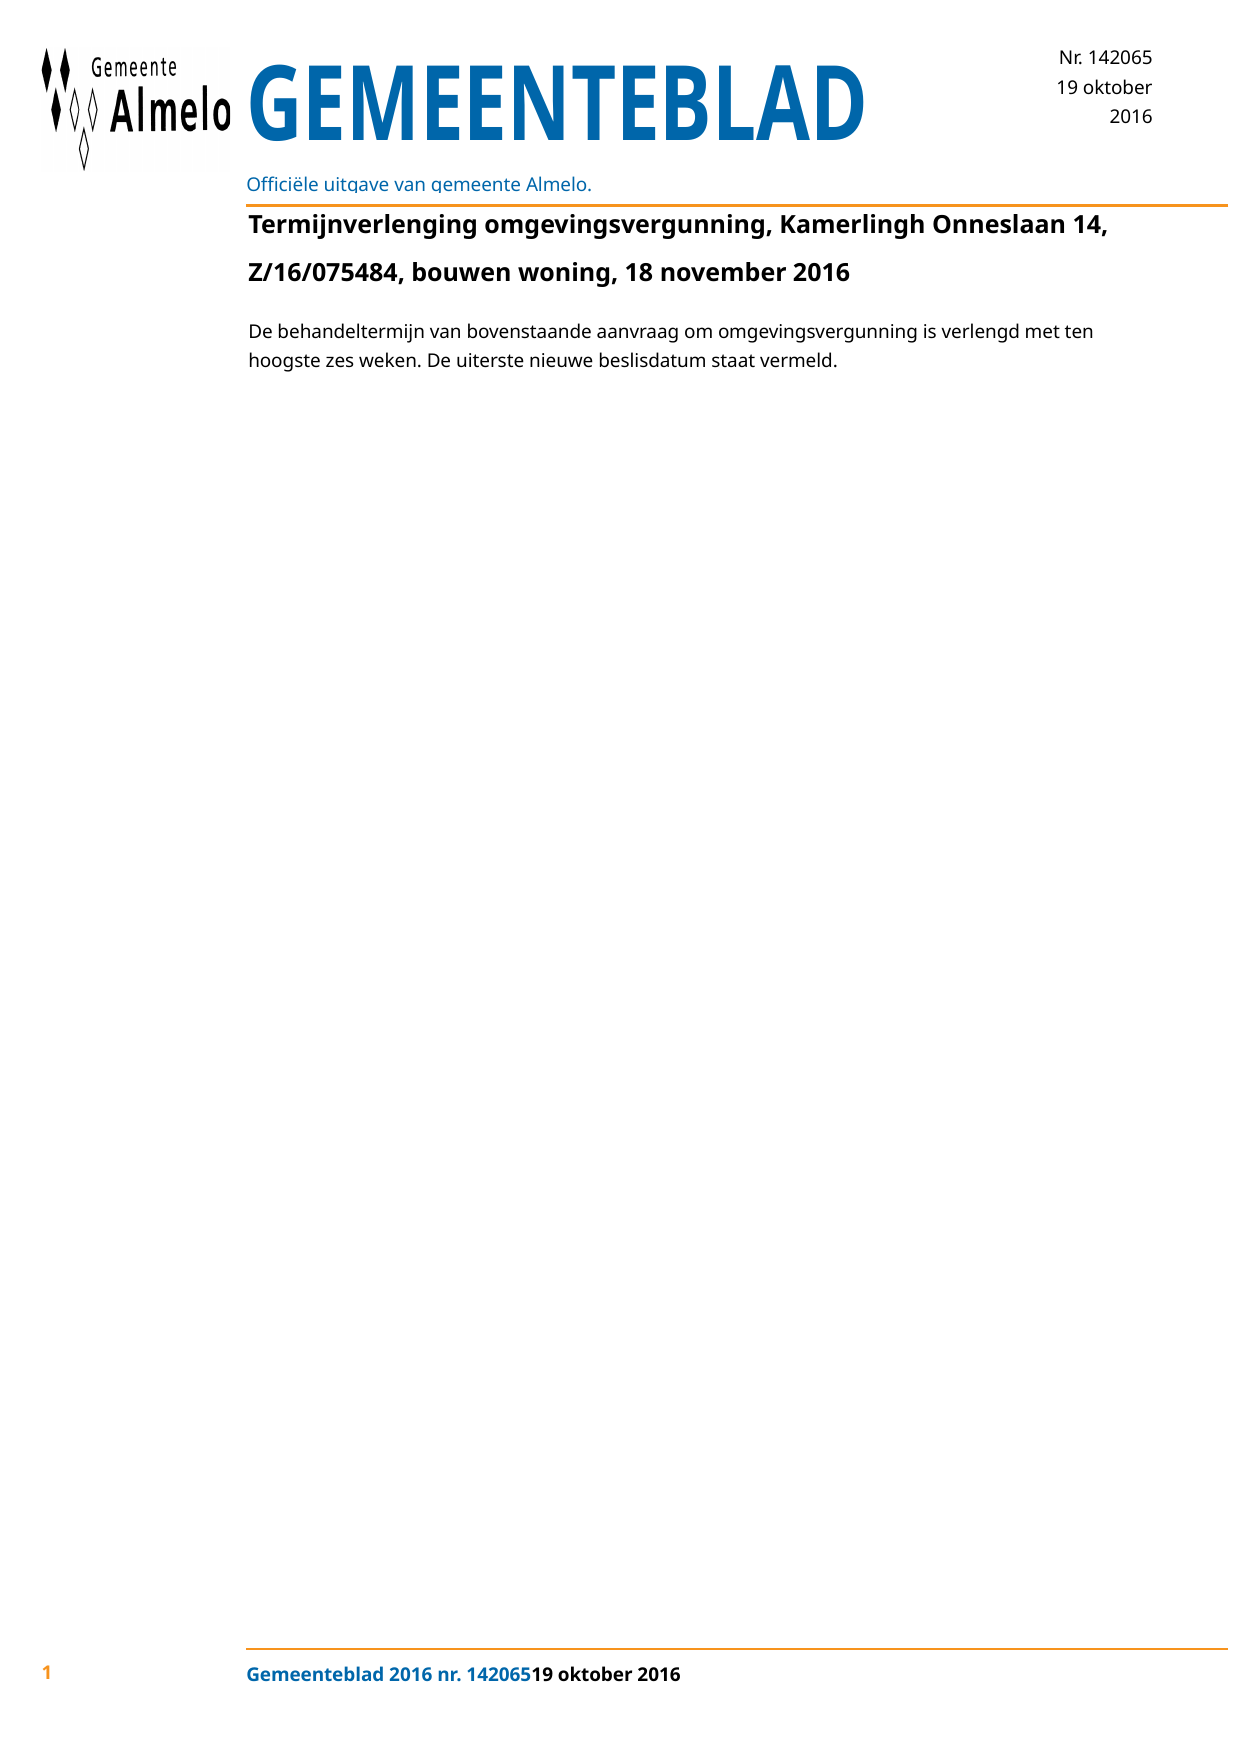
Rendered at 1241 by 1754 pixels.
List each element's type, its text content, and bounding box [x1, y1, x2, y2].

text De behandeltermijn van bovenstaande aanvraag om omgevingsvergunning is verlengd met ten hoogste zes weken. De uiterste nieuwe beslisdatum staat vermeld. [248, 318, 1152, 373]
picture [41, 47, 231, 172]
text Termijnverlenging omgevingsvergunning, Kamerlingh Onneslaan 14, Z/16/075484, bouwen woning, 18 november 2016 [248, 207, 1152, 288]
